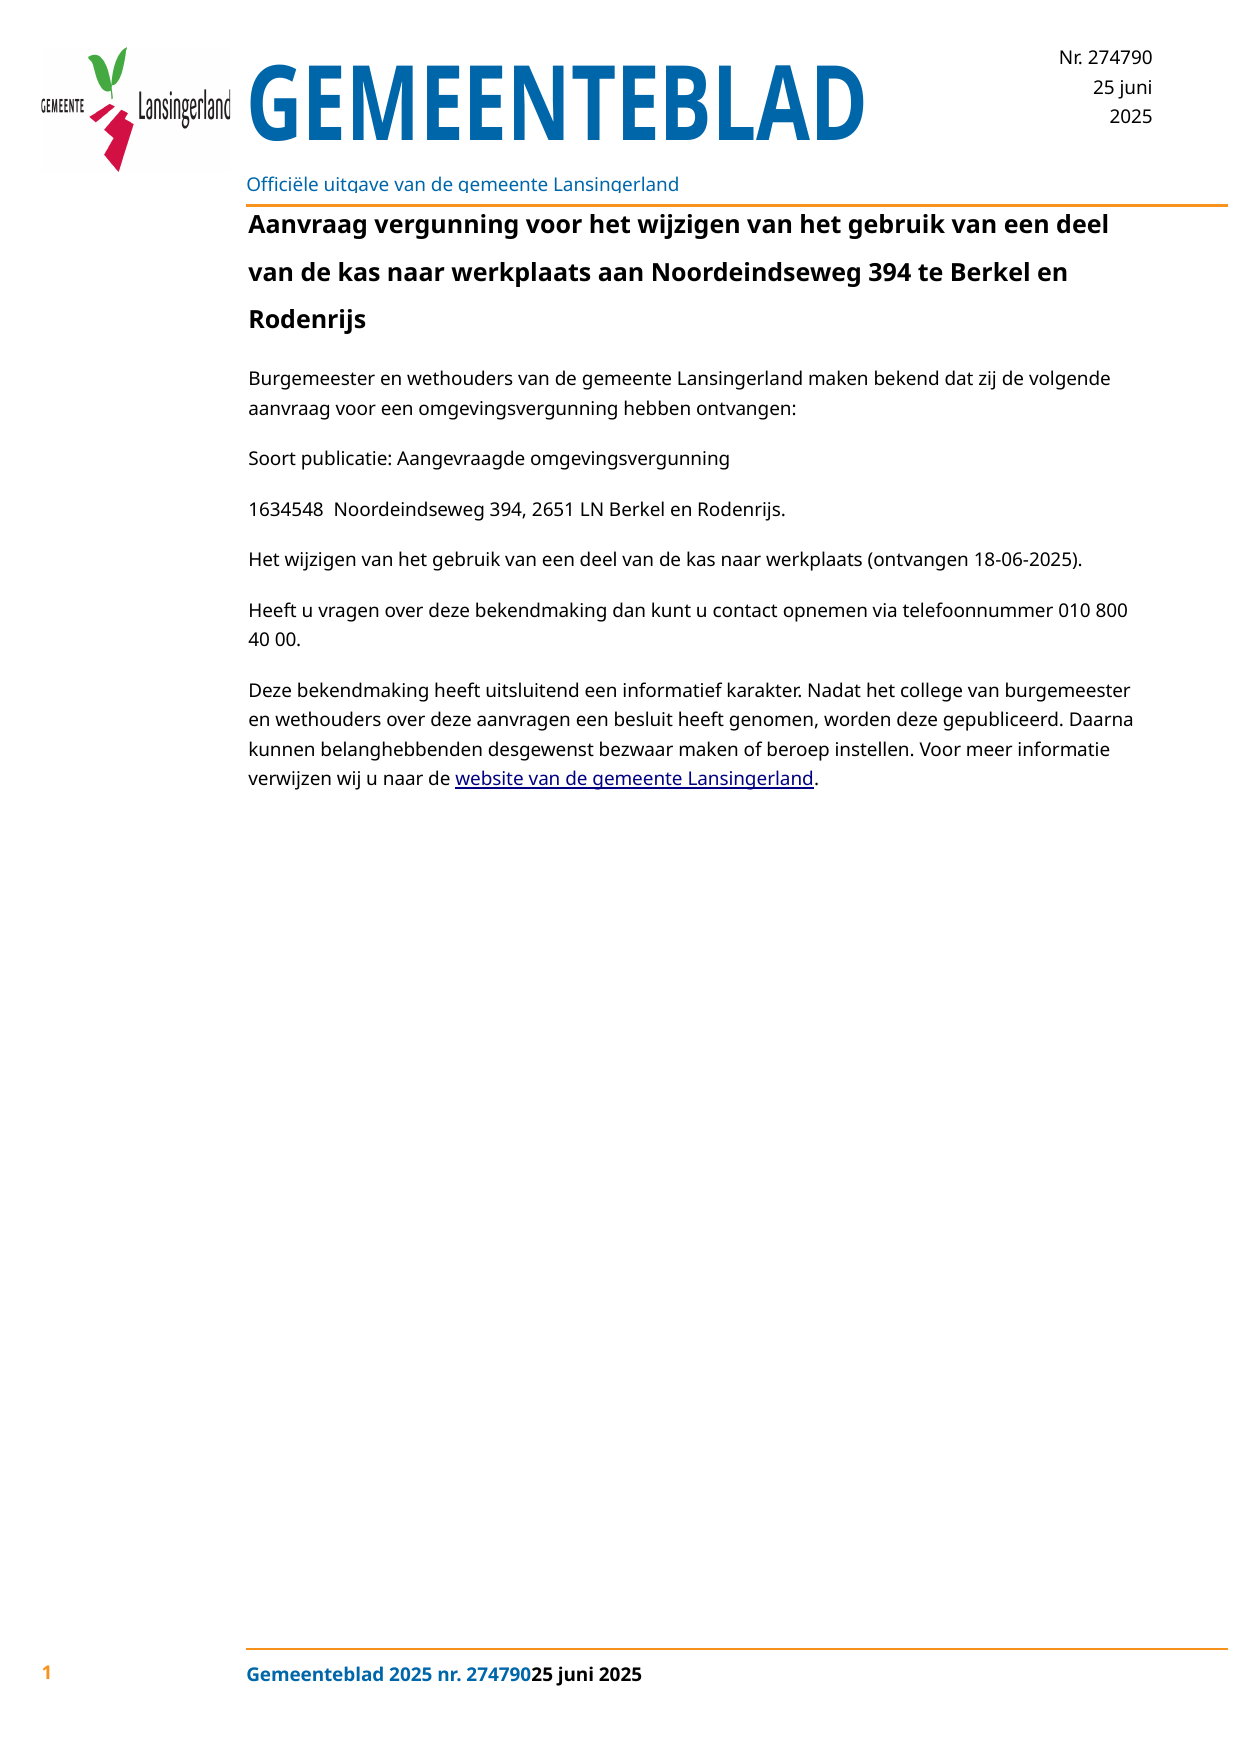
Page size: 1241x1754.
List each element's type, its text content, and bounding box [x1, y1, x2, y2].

text 1634548 Noordeindseweg 394, 2651 LN Berkel en Rodenrijs. [248, 496, 1152, 522]
text Heeft u vragen over deze bekendmaking dan kunt u contact opnemen via telefoonnummer 010 800 40 00. [248, 597, 1152, 652]
text Soort publicatie: Aangevraagde omgevingsvergunning [248, 446, 1152, 471]
text Aanvraag vergunning voor het wijzigen van het gebruik van een deel van de kas naar werkplaats aan Noordeindseweg 394 te Berkel en Rodenrijs [248, 207, 1152, 336]
text Burgemeester en wethouders van de gemeente Lansingerland maken bekend dat zij de volgende aanvraag voor een omgevingsvergunning hebben ontvangen: [248, 366, 1152, 421]
text Deze bekendmaking heeft uitsluitend een informatief karakter. Nadat het college van burgemeester en wethouders over deze aanvragen een besluit heeft genomen, worden deze gepubliceerd. Daarna kunnen belanghebbenden desgewenst bezwaar maken of beroep instellen. Voor meer informatie verwijzen wij u naar de website van de gemeente Lansingerland. [248, 677, 1152, 791]
text Het wijzigen van het gebruik van een deel van de kas naar werkplaats (ontvangen 18-06-2025). [248, 546, 1152, 572]
picture [41, 47, 231, 172]
